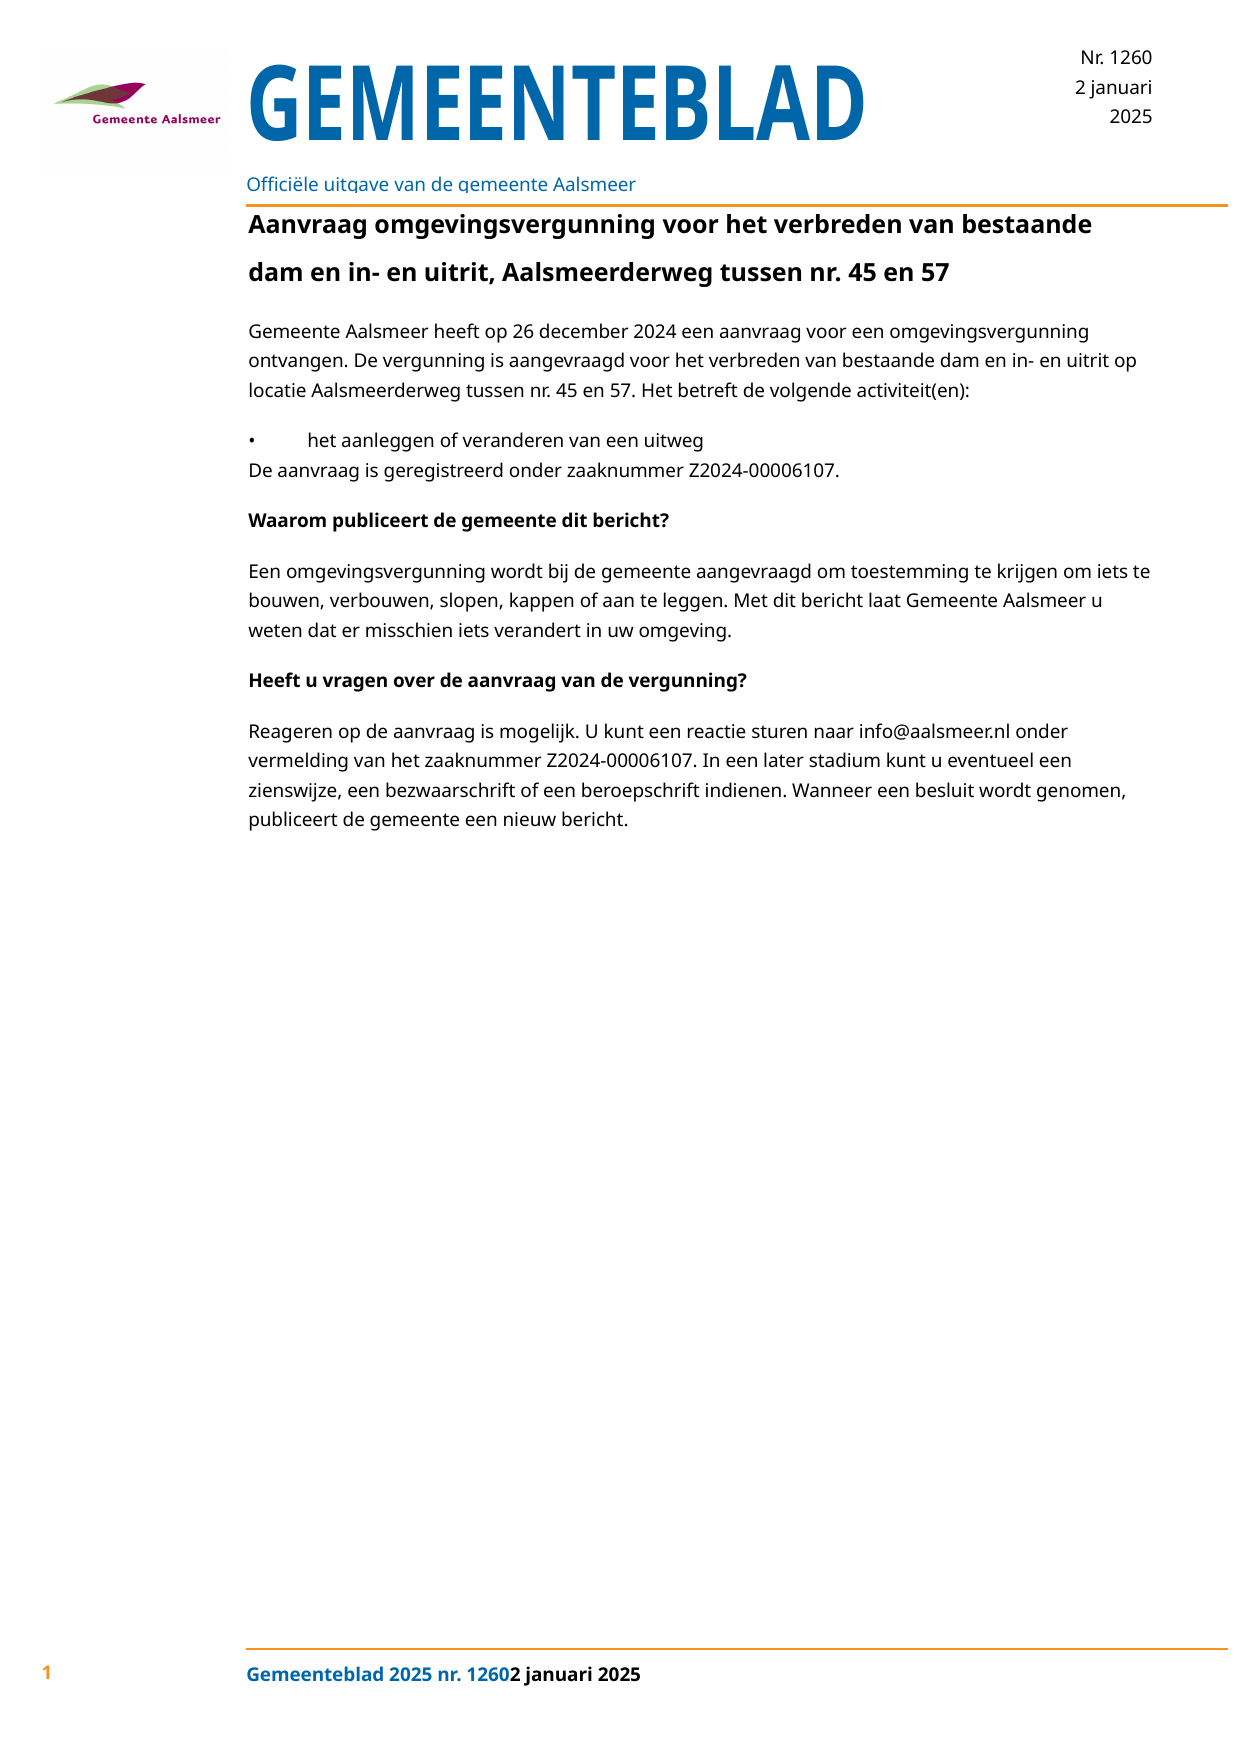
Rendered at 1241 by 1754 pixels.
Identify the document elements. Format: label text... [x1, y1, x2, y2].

text Heeft u vragen over de aanvraag van de vergunning? [248, 667, 1152, 693]
list het aanleggen of veranderen van een uitweg [248, 427, 1152, 453]
picture [41, 47, 231, 172]
text De aanvraag is geregistreerd onder zaaknummer Z2024-00006107. [248, 457, 1152, 483]
text Waarom publiceert de gemeente dit bericht? [248, 507, 1152, 533]
text Aanvraag omgevingsvergunning voor het verbreden van bestaande dam en in- en uitrit, Aalsmeerderweg tussen nr. 45 en 57 [248, 207, 1152, 288]
text Gemeente Aalsmeer heeft op 26 december 2024 een aanvraag voor een omgevingsvergunning ontvangen. De vergunning is aangevraagd voor het verbreden van bestaande dam en in- en uitrit op locatie Aalsmeerderweg tussen nr. 45 en 57. Het betreft de volgende activiteit(en): [248, 318, 1152, 403]
text Reageren op de aanvraag is mogelijk. U kunt een reactie sturen naar info@aalsmeer.nl onder vermelding van het zaaknummer Z2024-00006107. In een later stadium kunt u eventueel een zienswijze, een bezwaarschrift of een beroepschrift indienen. Wanneer een besluit wordt genomen, publiceert de gemeente een nieuw bericht. [248, 718, 1152, 832]
text Een omgevingsvergunning wordt bij de gemeente aangevraagd om toestemming te krijgen om iets te bouwen, verbouwen, slopen, kappen of aan te leggen. Met dit bericht laat Gemeente Aalsmeer u weten dat er misschien iets verandert in uw omgeving. [248, 558, 1152, 643]
